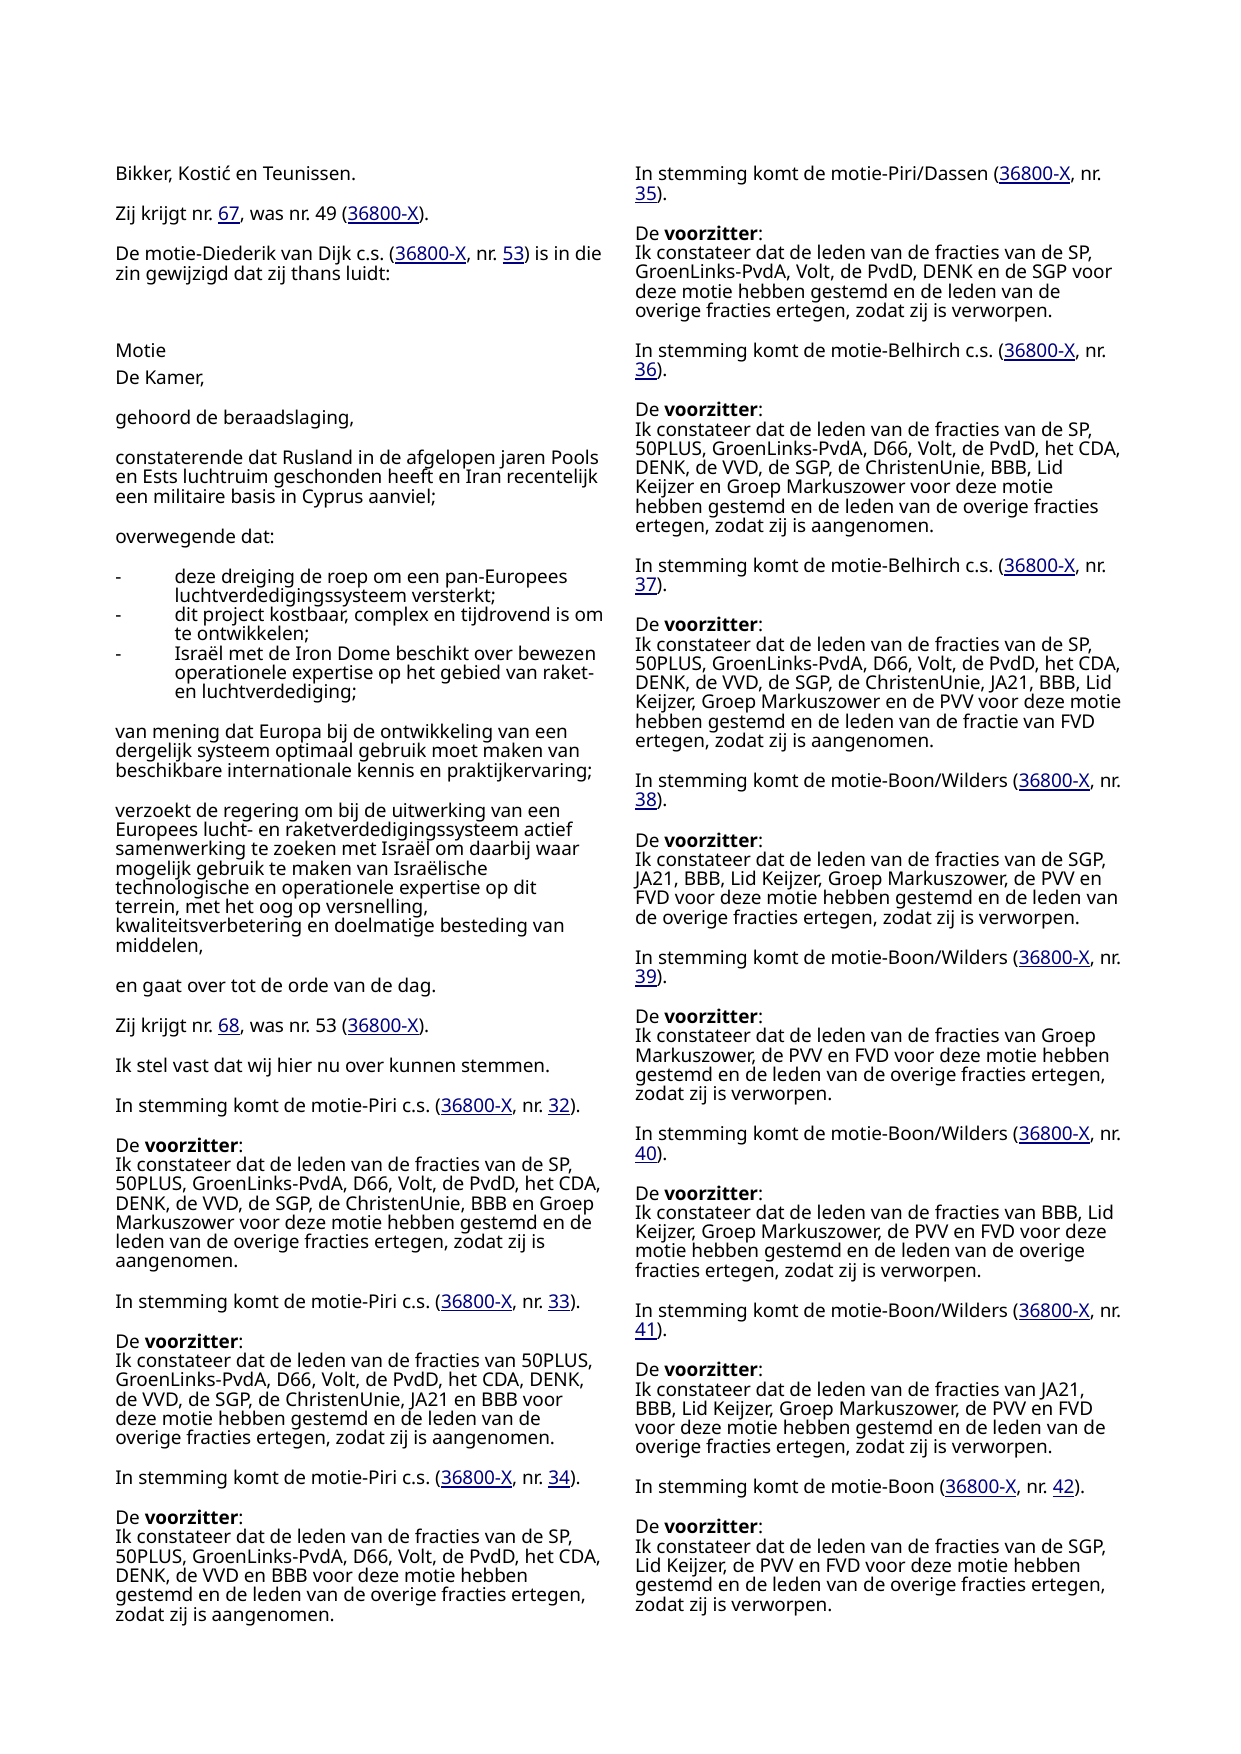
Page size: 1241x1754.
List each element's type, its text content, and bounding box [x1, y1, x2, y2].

text Ik constateer dat de leden van de fracties van de SGP, JA21, BBB, Lid Keijzer, Groep Markuszower, de PVV en FVD voor deze motie hebben gestemd en de leden van de overige fracties ertegen, zodat zij is verworpen. [635, 851, 1125, 928]
text Ik constateer dat de leden van de fracties van de SP, 50PLUS, GroenLinks-PvdA, D66, Volt, de PvdD, het CDA, DENK, de VVD, de SGP, de ChristenUnie, JA21, BBB, Lid Keijzer, Groep Markuszower en de PVV voor deze motie hebben gestemd en de leden van de fractie van FVD ertegen, zodat zij is aangenomen. [635, 636, 1125, 751]
text constaterende dat Rusland in de afgelopen jaren Pools en Ests luchtruim geschonden heeft en Iran recentelijk een militaire basis in Cyprus aanviel; [115, 449, 605, 507]
text De voorzitter: [635, 401, 1125, 421]
text In stemming komt de motie-Piri c.s. (36800-X, nr. 33). [115, 1293, 605, 1312]
text De voorzitter: [635, 1518, 1125, 1538]
text In stemming komt de motie-Boon (36800-X, nr. 42). [635, 1478, 1125, 1498]
text In stemming komt de motie-Boon/Wilders (36800-X, nr. 39). [635, 949, 1125, 987]
list deze dreiging de roep om een pan-Europees luchtverdedigingssysteem versterkt; [115, 568, 605, 606]
text De voorzitter: [635, 1185, 1125, 1204]
text De voorzitter: [115, 1137, 605, 1156]
text Zij krijgt nr. 68, was nr. 53 (36800-X). [115, 1017, 605, 1036]
text Ik constateer dat de leden van de fracties van 50PLUS, GroenLinks-PvdA, D66, Volt, de PvdD, het CDA, DENK, de VVD, de SGP, de ChristenUnie, JA21 en BBB voor deze motie hebben gestemd en de leden van de overige fracties ertegen, zodat zij is aangenomen. [115, 1352, 605, 1448]
text In stemming komt de motie-Boon/Wilders (36800-X, nr. 40). [635, 1125, 1125, 1164]
text Zij krijgt nr. 67, was nr. 49 (36800-X). [115, 205, 605, 224]
text Ik stel vast dat wij hier nu over kunnen stemmen. [115, 1057, 605, 1076]
text In stemming komt de motie-Piri c.s. (36800-X, nr. 34). [115, 1469, 605, 1488]
text van mening dat Europa bij de ontwikkeling van een dergelijk systeem optimaal gebruik moet maken van beschikbare internationale kennis en praktijkervaring; [115, 723, 605, 781]
text overwegende dat: [115, 528, 605, 547]
text De voorzitter: [635, 225, 1125, 244]
text Ik constateer dat de leden van de fracties van BBB, Lid Keijzer, Groep Markuszower, de PVV en FVD voor deze motie hebben gestemd en de leden van de overige fracties ertegen, zodat zij is verworpen. [635, 1204, 1125, 1281]
text De voorzitter: [635, 1008, 1125, 1027]
text Ik constateer dat de leden van de fracties van de SP, GroenLinks-PvdA, Volt, de PvdD, DENK en de SGP voor deze motie hebben gestemd en de leden van de overige fracties ertegen, zodat zij is verworpen. [635, 244, 1125, 321]
text Motie [115, 337, 605, 363]
text In stemming komt de motie-Boon/Wilders (36800-X, nr. 41). [635, 1302, 1125, 1340]
text Ik constateer dat de leden van de fracties van de SP, 50PLUS, GroenLinks-PvdA, D66, Volt, de PvdD, het CDA, DENK, de VVD, de SGP, de ChristenUnie, BBB, Lid Keijzer en Groep Markuszower voor deze motie hebben gestemd en de leden van de overige fracties ertegen, zodat zij is aangenomen. [635, 421, 1125, 536]
text In stemming komt de motie-Belhirch c.s. (36800-X, nr. 37). [635, 557, 1125, 596]
text verzoekt de regering om bij de uitwerking van een Europees lucht- en raketverdedigingssysteem actief samenwerking te zoeken met Israël om daarbij waar mogelijk gebruik te maken van Israëlische technologische en operationele expertise op dit terrein, met het oog op versnelling, kwaliteitsverbetering en doelmatige besteding van middelen, [115, 802, 605, 956]
text Ik constateer dat de leden van de fracties van JA21, BBB, Lid Keijzer, Groep Markuszower, de PVV en FVD voor deze motie hebben gestemd en de leden van de overige fracties ertegen, zodat zij is verworpen. [635, 1381, 1125, 1458]
text De voorzitter: [635, 832, 1125, 851]
text Ik constateer dat de leden van de fracties van Groep Markuszower, de PVV en FVD voor deze motie hebben gestemd en de leden van de overige fracties ertegen, zodat zij is verworpen. [635, 1027, 1125, 1104]
list dit project kostbaar, complex en tijdrovend is om te ontwikkelen; [115, 606, 605, 645]
text In stemming komt de motie-Piri/Dassen (36800-X, nr. 35). [635, 165, 1125, 204]
text In stemming komt de motie-Boon/Wilders (36800-X, nr. 38). [635, 772, 1125, 811]
list Israël met de Iron Dome beschikt over bewezen operationele expertise op het gebied van raket- en luchtverdediging; [115, 645, 605, 702]
text De voorzitter: [635, 1361, 1125, 1381]
text De Kamer, [115, 369, 605, 388]
text In stemming komt de motie-Belhirch c.s. (36800-X, nr. 36). [635, 342, 1125, 381]
text Bikker, Kostić en Teunissen. [115, 165, 605, 184]
text gehoord de beraadslaging, [115, 409, 605, 428]
text Ik constateer dat de leden van de fracties van de SP, 50PLUS, GroenLinks-PvdA, D66, Volt, de PvdD, het CDA, DENK, de VVD en BBB voor deze motie hebben gestemd en de leden van de overige fracties ertegen, zodat zij is aangenomen. [115, 1528, 605, 1625]
text In stemming komt de motie-Piri c.s. (36800-X, nr. 32). [115, 1097, 605, 1116]
text De voorzitter: [635, 616, 1125, 636]
text De voorzitter: [115, 1333, 605, 1352]
text De voorzitter: [115, 1509, 605, 1528]
text Ik constateer dat de leden van de fracties van de SGP, Lid Keijzer, de PVV en FVD voor deze motie hebben gestemd en de leden van de overige fracties ertegen, zodat zij is verworpen. [635, 1538, 1125, 1615]
text Ik constateer dat de leden van de fracties van de SP, 50PLUS, GroenLinks-PvdA, D66, Volt, de PvdD, het CDA, DENK, de VVD, de SGP, de ChristenUnie, BBB en Groep Markuszower voor deze motie hebben gestemd en de leden van de overige fracties ertegen, zodat zij is aangenomen. [115, 1156, 605, 1272]
text en gaat over tot de orde van de dag. [115, 977, 605, 996]
text De motie-Diederik van Dijk c.s. (36800-X, nr. 53) is in die zin gewijzigd dat zij thans luidt: [115, 245, 605, 284]
